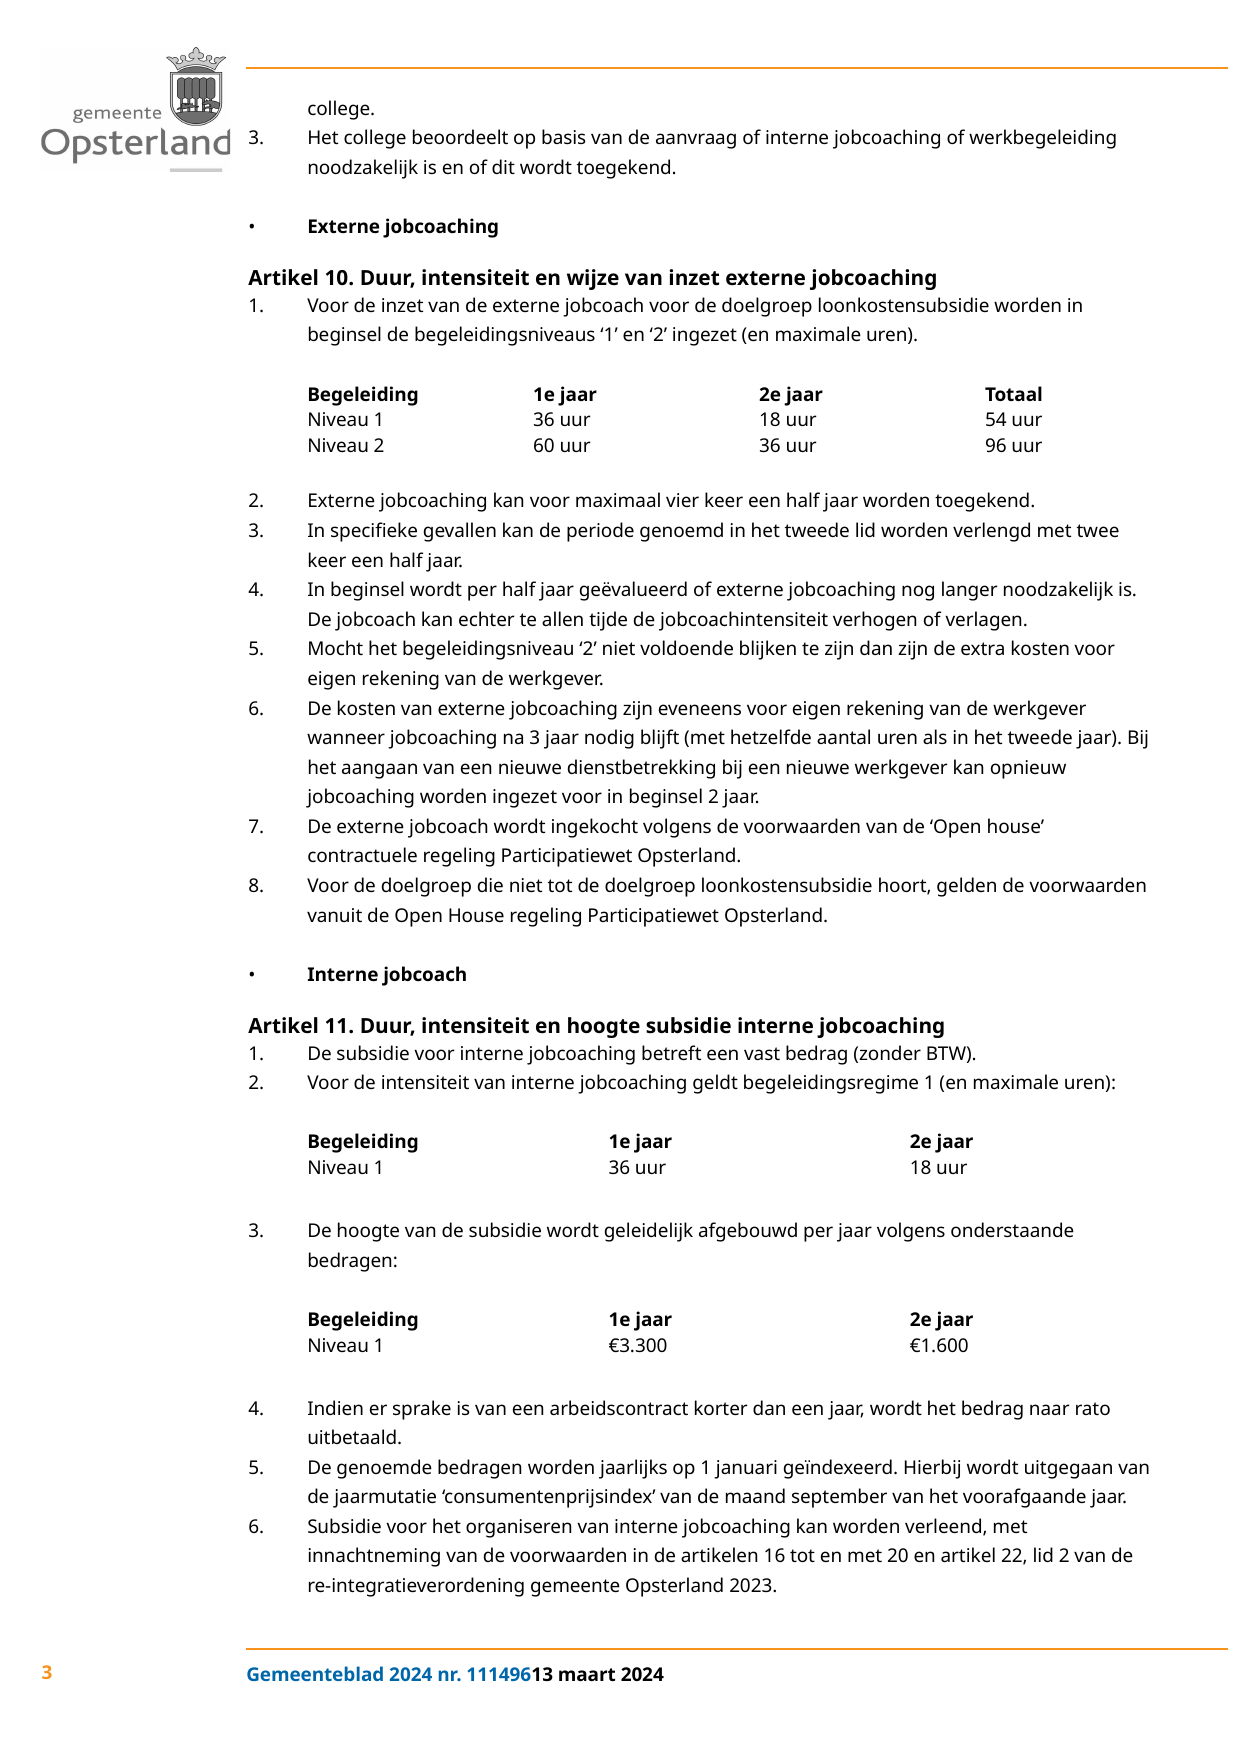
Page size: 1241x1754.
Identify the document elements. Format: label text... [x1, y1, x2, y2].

list De kosten van externe jobcoaching zijn eveneens voor eigen rekening van de werkgever wanneer jobcoaching na 3 jaar nodig blijft (met hetzelfde aantal uren als in het tweede jaar). Bij het aangaan van een nieuwe dienstbetrekking bij een nieuwe werkgever kan opnieuw jobcoaching worden ingezet voor in beginsel 2 jaar. [248, 695, 1152, 809]
text Artikel 10. Duur, intensiteit en wijze van inzet externe jobcoaching [248, 263, 1152, 292]
list college. [248, 95, 1152, 121]
table_header Totaal [985, 381, 1211, 407]
list Voor de inzet van de externe jobcoach voor de doelgroep loonkostensubsidie worden in beginsel de begeleidingsniveaus ‘1’ en ‘2’ ingezet (en maximale uren). [248, 292, 1152, 347]
table_cell Niveau 1 [307, 407, 533, 432]
list Mocht het begeleidingsniveau ‘2’ niet voldoende blijken te zijn dan zijn de extra kosten voor eigen rekening van de werkgever. [248, 636, 1152, 691]
table_header 1e jaar [608, 1129, 909, 1154]
list In specifieke gevallen kan de periode genoemd in het tweede lid worden verlengd met twee keer een half jaar. [248, 517, 1152, 573]
list Voor de doelgroep die niet tot de doelgroep loonkostensubsidie hoort, gelden de voorwaarden vanuit de Open House regeling Participatiewet Opsterland. [248, 872, 1152, 928]
table_cell €3.300 [608, 1332, 909, 1358]
table_header 1e jaar [608, 1306, 909, 1332]
table_cell 96 uur [985, 432, 1211, 458]
table_cell Niveau 1 [307, 1332, 608, 1358]
table_cell 36 uur [759, 432, 985, 458]
table_header 2e jaar [910, 1306, 1211, 1332]
list Interne jobcoach [248, 961, 1152, 987]
table_cell 54 uur [985, 407, 1211, 432]
table_cell 36 uur [608, 1155, 909, 1180]
table_cell Niveau 1 [307, 1155, 608, 1180]
table_cell €1.600 [910, 1332, 1211, 1358]
list Indien er sprake is van een arbeidscontract korter dan een jaar, wordt het bedrag naar rato uitbetaald. [248, 1395, 1152, 1450]
list Subsidie voor het organiseren van interne jobcoaching kan worden verleend, met innachtneming van de voorwaarden in de artikelen 16 tot en met 20 en artikel 22, lid 2 van de re-integratieverordening gemeente Opsterland 2023. [248, 1513, 1152, 1598]
list Externe jobcoaching kan voor maximaal vier keer een half jaar worden toegekend. [248, 488, 1152, 513]
table_header 1e jaar [533, 381, 759, 407]
list De subsidie voor interne jobcoaching betreft een vast bedrag (zonder BTW). [248, 1040, 1152, 1066]
table_cell 18 uur [910, 1155, 1211, 1180]
text Artikel 11. Duur, intensiteit en hoogte subsidie interne jobcoaching [248, 1011, 1152, 1040]
list Voor de intensiteit van interne jobcoaching geldt begeleidingsregime 1 (en maximale uren): [248, 1069, 1152, 1095]
table_cell 36 uur [533, 407, 759, 432]
table_header Begeleiding [307, 1306, 608, 1332]
table_header Begeleiding [307, 1129, 608, 1154]
list In beginsel wordt per half jaar geëvalueerd of externe jobcoaching nog langer noodzakelijk is. De jobcoach kan echter te allen tijde de jobcoachintensiteit verhogen of verlagen. [248, 576, 1152, 632]
list De genoemde bedragen worden jaarlijks op 1 januari geïndexeerd. Hierbij wordt uitgegaan van de jaarmutatie ‘consumentenprijsindex’ van de maand september van het voorafgaande jaar. [248, 1454, 1152, 1509]
table_header 2e jaar [759, 381, 985, 407]
list Externe jobcoaching [248, 213, 1152, 239]
list De externe jobcoach wordt ingekocht volgens de voorwaarden van de ‘Open house’ contractuele regeling Participatiewet Opsterland. [248, 813, 1152, 868]
table_cell 60 uur [533, 432, 759, 458]
table_header 2e jaar [910, 1129, 1211, 1154]
table_cell 18 uur [759, 407, 985, 432]
list Het college beoordeelt op basis van de aanvraag of interne jobcoaching of werkbegeleiding noodzakelijk is en of dit wordt toegekend. [248, 124, 1152, 180]
list De hoogte van de subsidie wordt geleidelijk afgebouwd per jaar volgens onderstaande bedragen: [248, 1217, 1152, 1273]
picture [41, 47, 231, 172]
table_header Begeleiding [307, 381, 533, 407]
table_cell Niveau 2 [307, 432, 533, 458]
